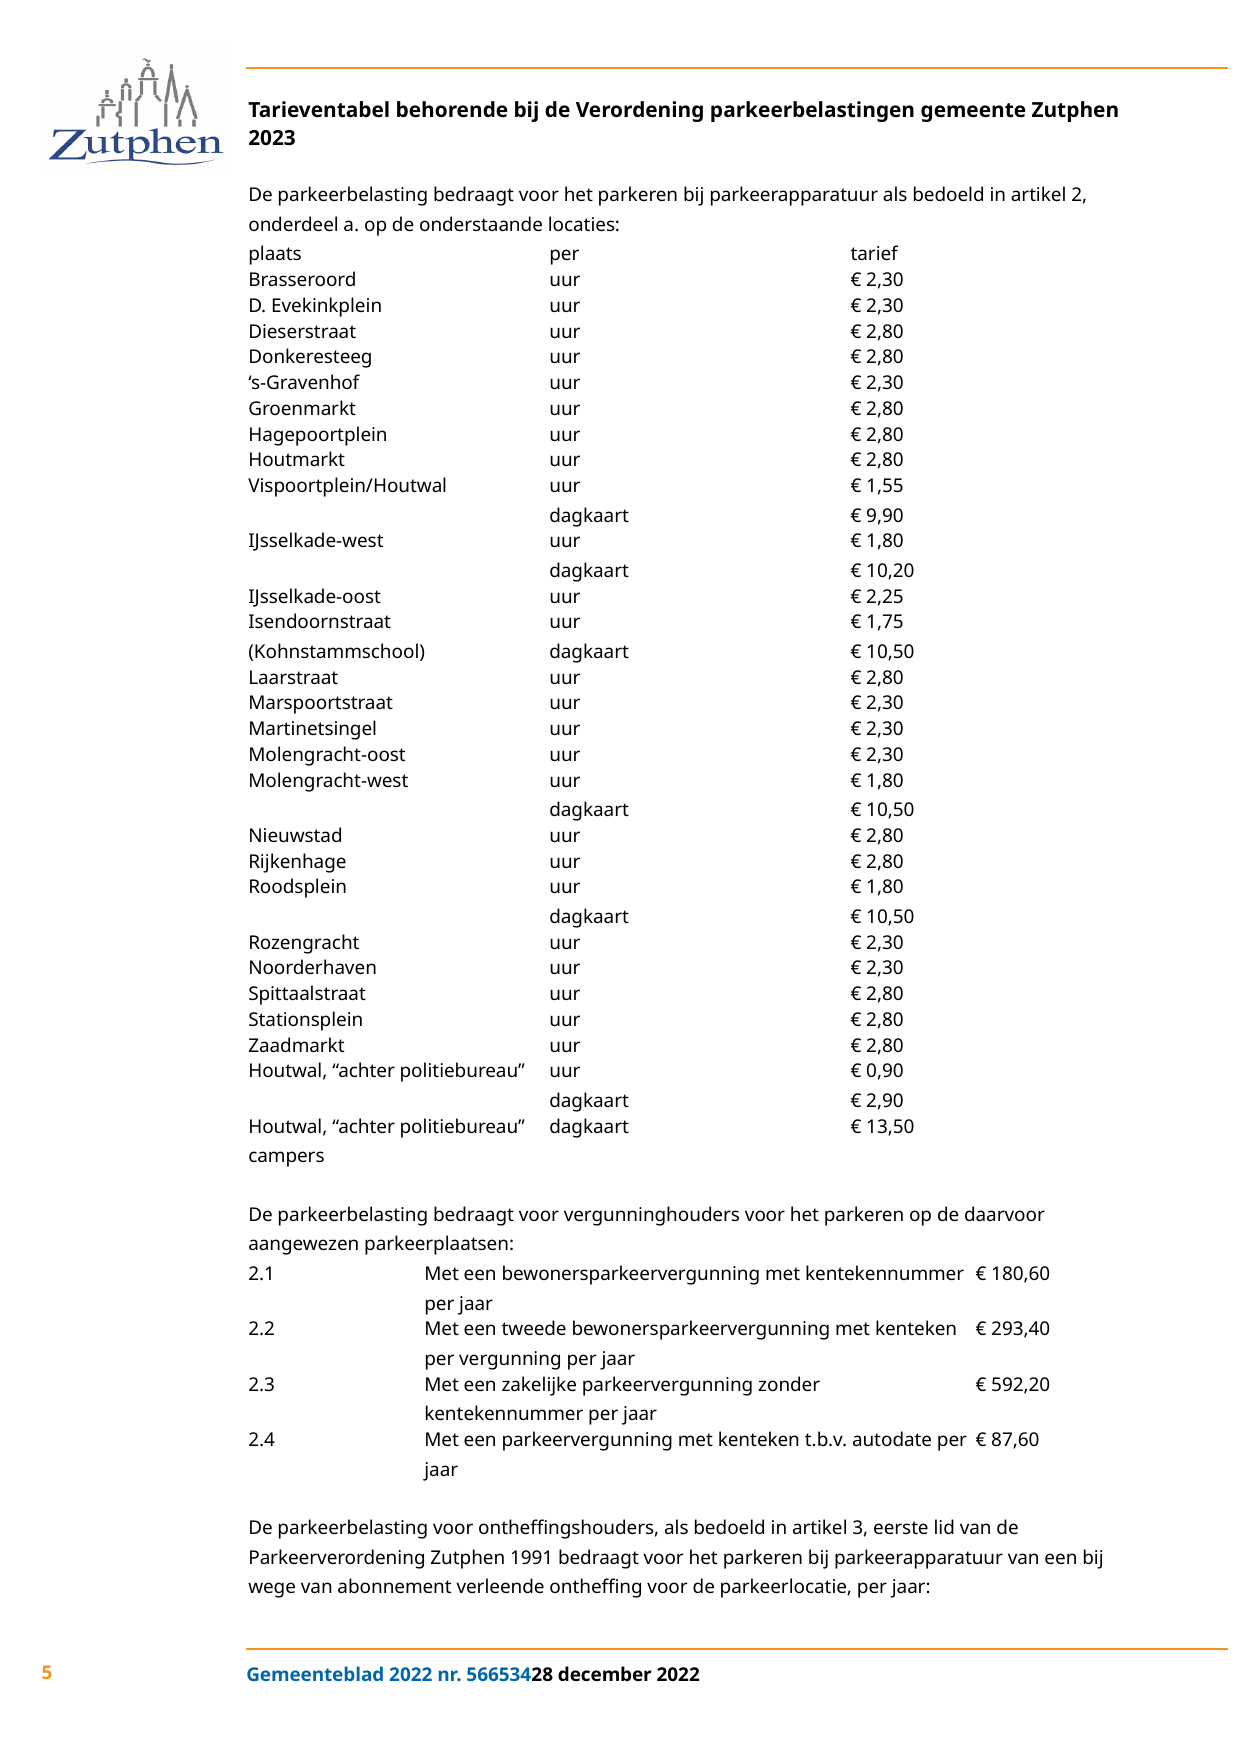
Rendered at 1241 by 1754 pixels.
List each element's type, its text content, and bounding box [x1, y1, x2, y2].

table_cell uur [549, 980, 850, 1006]
table_header tarief [850, 241, 1152, 266]
table_cell € 2,80 [850, 664, 1152, 689]
table_cell Laarstraat [248, 664, 549, 689]
table_cell uur [549, 421, 850, 446]
table_cell Rijkenhage [248, 848, 549, 873]
table_cell uur [549, 266, 850, 292]
table_cell uur dagkaart [549, 472, 850, 527]
table_cell uur [549, 822, 850, 848]
table_cell uur [549, 715, 850, 741]
table_cell IJsselkade-west [248, 528, 549, 583]
table_cell Donkeresteeg [248, 344, 549, 369]
table_cell uur [549, 955, 850, 980]
table_cell uur [549, 690, 850, 715]
table_cell € 592,20 [975, 1371, 1152, 1426]
table_cell Houtmarkt [248, 446, 549, 472]
table_cell Marspoortstraat [248, 690, 549, 715]
table_cell uur [549, 446, 850, 472]
table_cell € 13,50 [850, 1113, 1152, 1168]
table_cell 2.2 [248, 1316, 424, 1371]
table_cell 2.4 [248, 1426, 424, 1481]
table_cell uur dagkaart [549, 767, 850, 822]
table_cell uur [549, 583, 850, 608]
table_cell ‘s-Gravenhof [248, 369, 549, 395]
table_cell Met een parkeervergunning met kenteken t.b.v. autodate per jaar [424, 1426, 975, 1481]
table_cell uur [549, 929, 850, 954]
table_cell € 2,80 [850, 395, 1152, 421]
table_cell Nieuwstad [248, 822, 549, 848]
table_cell € 2,30 [850, 369, 1152, 395]
text De parkeerbelasting voor ontheffingshouders, als bedoeld in artikel 3, eerste lid van de Parkeerverordening Zutphen 1991 bedraagt voor het parkeren bij parkeerapparatuur van een bij wege van abonnement verleende ontheffing voor de parkeerlocatie, per jaar: [248, 1514, 1152, 1599]
table_cell € 2,30 [850, 741, 1152, 767]
text Tarieventabel behorende bij de Verordening parkeerbelastingen gemeente Zutphen 2023 [248, 95, 1152, 152]
table_cell Rozengracht [248, 929, 549, 954]
table_cell Martinetsingel [248, 715, 549, 741]
table_cell € 1,80 € 10,20 [850, 528, 1152, 583]
table_cell € 2,25 [850, 583, 1152, 608]
table_cell uur [549, 1006, 850, 1032]
table_cell uur dagkaart [549, 609, 850, 664]
table_cell uur [549, 318, 850, 343]
table_cell Dieserstraat [248, 318, 549, 343]
table_cell € 293,40 [975, 1316, 1152, 1371]
table_cell € 2,30 [850, 266, 1152, 292]
table_cell Stationsplein [248, 1006, 549, 1032]
table_cell € 2,30 [850, 955, 1152, 980]
table_cell Noorderhaven [248, 955, 549, 980]
table_cell uur dagkaart [549, 1058, 850, 1113]
table_cell € 87,60 [975, 1426, 1152, 1481]
table_cell 2.3 [248, 1371, 424, 1426]
table_cell € 1,80 € 10,50 [850, 767, 1152, 822]
table_cell Vispoortplein/Houtwal [248, 472, 549, 527]
table_cell Zaadmarkt [248, 1032, 549, 1057]
picture [41, 47, 231, 172]
table_cell uur [549, 369, 850, 395]
text De parkeerbelasting bedraagt voor vergunninghouders voor het parkeren op de daarvoor aangewezen parkeerplaatsen: [248, 1201, 1152, 1256]
table_cell uur [549, 1032, 850, 1057]
table_cell € 2,30 [850, 715, 1152, 741]
table_cell € 2,80 [850, 1006, 1152, 1032]
table_cell IJsselkade-oost [248, 583, 549, 608]
table_cell uur [549, 395, 850, 421]
table_cell € 0,90 € 2,90 [850, 1058, 1152, 1113]
table_cell Molengracht-oost [248, 741, 549, 767]
table_cell uur [549, 344, 850, 369]
table_cell € 2,80 [850, 344, 1152, 369]
table_cell € 2,80 [850, 822, 1152, 848]
table_cell Isendoornstraat (Kohnstammschool) [248, 609, 549, 664]
table_cell Houtwal, “achter politiebureau” campers [248, 1113, 549, 1168]
table_cell € 1,75 € 10,50 [850, 609, 1152, 664]
table_cell Brasseroord [248, 266, 549, 292]
table_cell Met een zakelijke parkeervergunning zonder kentekennummer per jaar [424, 1371, 975, 1426]
table_cell € 2,80 [850, 980, 1152, 1006]
table_header per [549, 241, 850, 266]
table_cell uur [549, 292, 850, 318]
table_header 2.1 [248, 1260, 424, 1316]
table_cell € 2,30 [850, 929, 1152, 954]
table_cell Roodsplein [248, 874, 549, 929]
table_cell uur dagkaart [549, 528, 850, 583]
table_header Met een bewonersparkeervergunning met kentekennummer per jaar [424, 1260, 975, 1316]
table_cell € 2,80 [850, 421, 1152, 446]
table_cell uur dagkaart [549, 874, 850, 929]
table_cell Spittaalstraat [248, 980, 549, 1006]
table_cell € 1,55 € 9,90 [850, 472, 1152, 527]
table_cell € 2,80 [850, 446, 1152, 472]
table_cell Molengracht-west [248, 767, 549, 822]
table_cell € 2,30 [850, 690, 1152, 715]
table_cell € 1,80 € 10,50 [850, 874, 1152, 929]
table_cell € 2,30 [850, 292, 1152, 318]
table_cell Groenmarkt [248, 395, 549, 421]
table_cell € 2,80 [850, 1032, 1152, 1057]
table_cell dagkaart [549, 1113, 850, 1168]
table_cell € 2,80 [850, 318, 1152, 343]
table_cell uur [549, 848, 850, 873]
table_cell Hagepoortplein [248, 421, 549, 446]
table_header plaats [248, 241, 549, 266]
table_cell uur [549, 741, 850, 767]
table_header € 180,60 [975, 1260, 1152, 1316]
table_cell € 2,80 [850, 848, 1152, 873]
text De parkeerbelasting bedraagt voor het parkeren bij parkeerapparatuur als bedoeld in artikel 2, onderdeel a. op de onderstaande locaties: [248, 181, 1152, 237]
table_cell uur [549, 664, 850, 689]
table_cell D. Evekinkplein [248, 292, 549, 318]
table_cell Met een tweede bewonersparkeervergunning met kenteken per vergunning per jaar [424, 1316, 975, 1371]
table_cell Houtwal, “achter politiebureau” [248, 1058, 549, 1113]
